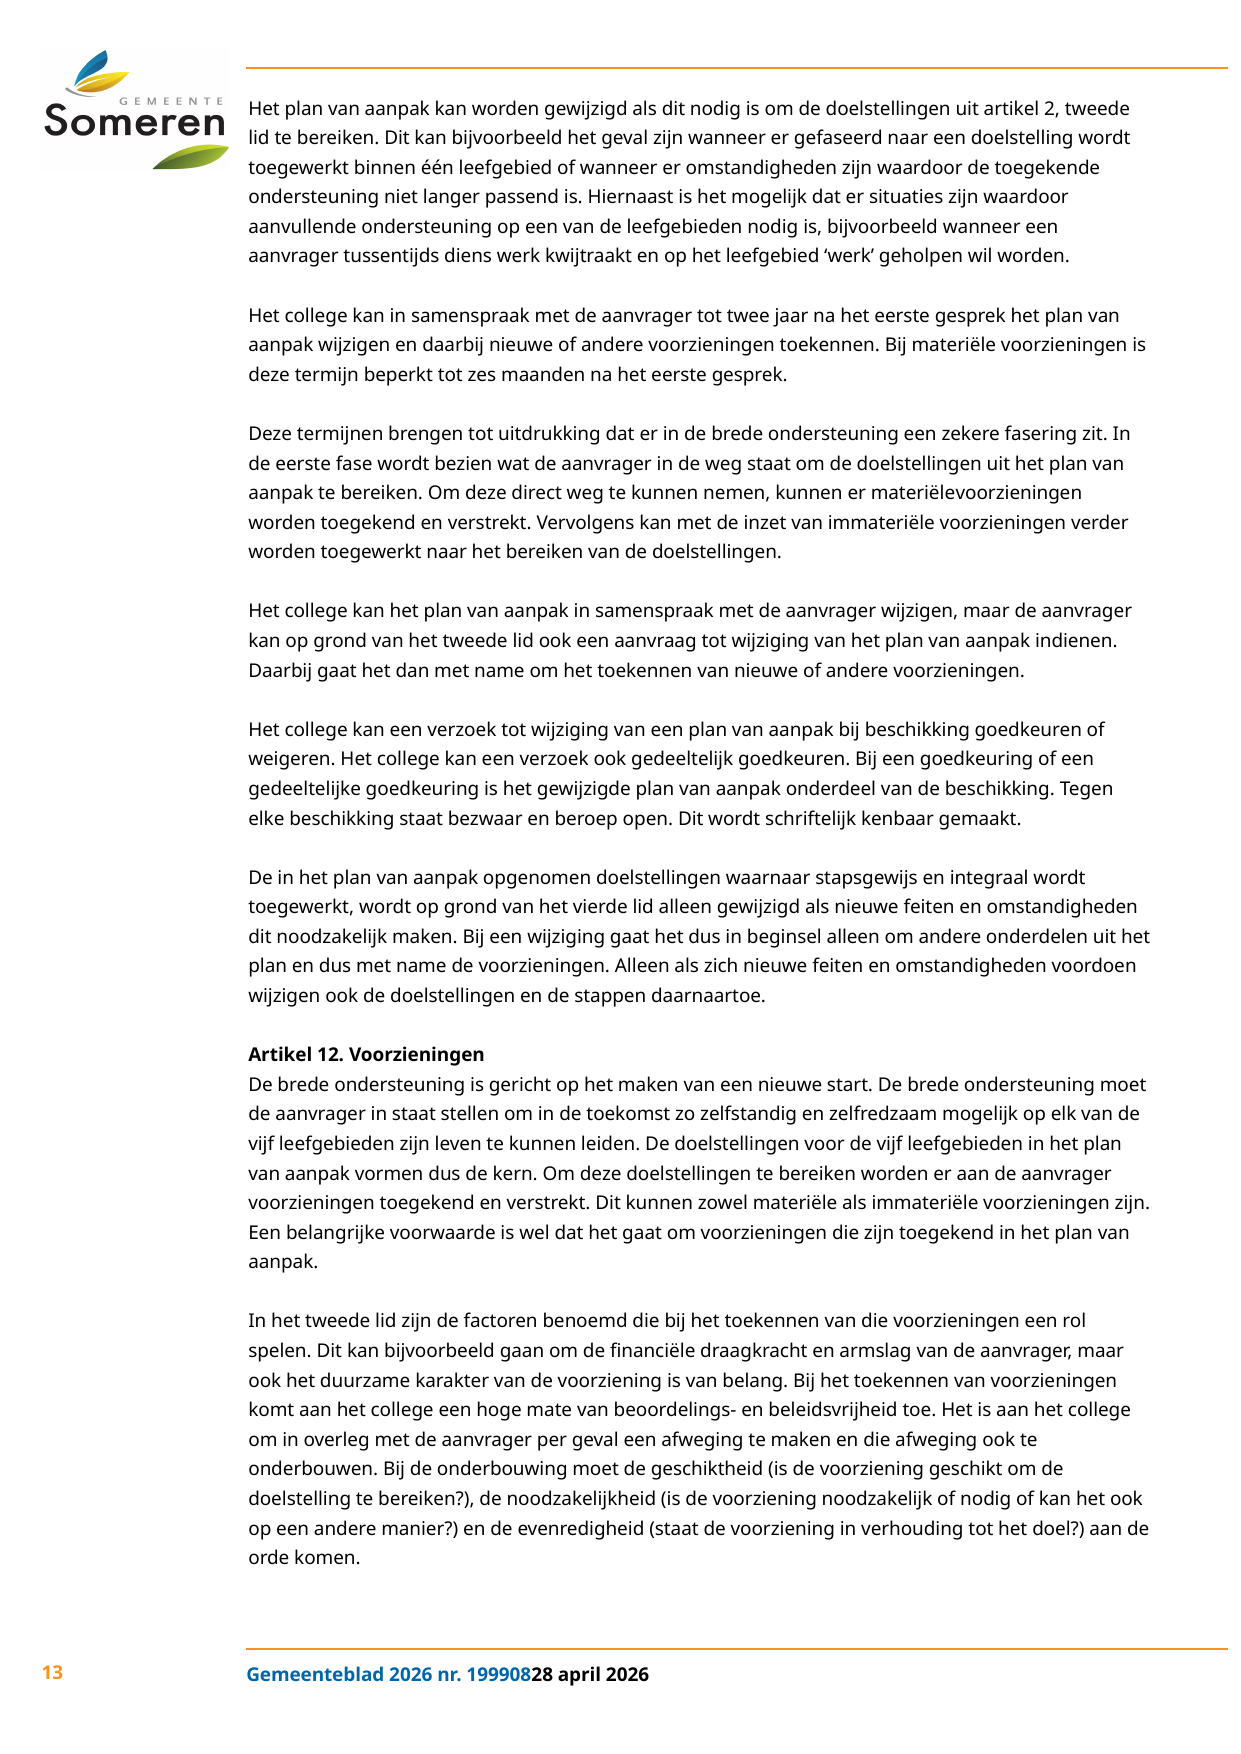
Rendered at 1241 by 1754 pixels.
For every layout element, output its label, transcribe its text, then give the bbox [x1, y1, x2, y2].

text In het tweede lid zijn de factoren benoemd die bij het toekennen van die voorzieningen een rol spelen. Dit kan bijvoorbeeld gaan om de financiële draagkracht en armslag van de aanvrager, maar ook het duurzame karakter van de voorziening is van belang. Bij het toekennen van voorzieningen komt aan het college een hoge mate van beoordelings- en beleidsvrijheid toe. Het is aan het college om in overleg met de aanvrager per geval een afweging te maken en die afweging ook te onderbouwen. Bij de onderbouwing moet de geschiktheid (is de voorziening geschikt om de doelstelling te bereiken?), de noodzakelijkheid (is de voorziening noodzakelijk of nodig of kan het ook op een andere manier?) en de evenredigheid (staat de voorziening in verhouding tot het doel?) aan de orde komen. [248, 1308, 1152, 1570]
text Artikel 12. Voorzieningen [248, 1041, 1152, 1067]
text Het college kan in samenspraak met de aanvrager tot twee jaar na het eerste gesprek het plan van aanpak wijzigen en daarbij nieuwe of andere voorzieningen toekennen. Bij materiële voorzieningen is deze termijn beperkt tot zes maanden na het eerste gesprek. [248, 302, 1152, 387]
text Het college kan het plan van aanpak in samenspraak met de aanvrager wijzigen, maar de aanvrager kan op grond van het tweede lid ook een aanvraag tot wijziging van het plan van aanpak indienen. Daarbij gaat het dan met name om het toekennen van nieuwe of andere voorzieningen. [248, 598, 1152, 683]
text De in het plan van aanpak opgenomen doelstellingen waarnaar stapsgewijs en integraal wordt toegewerkt, wordt op grond van het vierde lid alleen gewijzigd als nieuwe feiten en omstandigheden dit noodzakelijk maken. Bij een wijziging gaat het dus in beginsel alleen om andere onderdelen uit het plan en dus met name de voorzieningen. Alleen als zich nieuwe feiten en omstandigheden voordoen wijzigen ook de doelstellingen en de stappen daarnaartoe. [248, 864, 1152, 1008]
picture [41, 47, 231, 172]
text Het college kan een verzoek tot wijziging van een plan van aanpak bij beschikking goedkeuren of weigeren. Het college kan een verzoek ook gedeeltelijk goedkeuren. Bij een goedkeuring of een gedeeltelijke goedkeuring is het gewijzigde plan van aanpak onderdeel van de beschikking. Tegen elke beschikking staat bezwaar en beroep open. Dit wordt schriftelijk kenbaar gemaakt. [248, 716, 1152, 831]
text Deze termijnen brengen tot uitdrukking dat er in de brede ondersteuning een zekere fasering zit. In de eerste fase wordt bezien wat de aanvrager in de weg staat om de doelstellingen uit het plan van aanpak te bereiken. Om deze direct weg te kunnen nemen, kunnen er materiëlevoorzieningen worden toegekend en verstrekt. Vervolgens kan met de inzet van immateriële voorzieningen verder worden toegewerkt naar het bereiken van de doelstellingen. [248, 420, 1152, 564]
text Het plan van aanpak kan worden gewijzigd als dit nodig is om de doelstellingen uit artikel 2, tweede lid te bereiken. Dit kan bijvoorbeeld het geval zijn wanneer er gefaseerd naar een doelstelling wordt toegewerkt binnen één leefgebied of wanneer er omstandigheden zijn waardoor de toegekende ondersteuning niet langer passend is. Hiernaast is het mogelijk dat er situaties zijn waardoor aanvullende ondersteuning op een van de leefgebieden nodig is, bijvoorbeeld wanneer een aanvrager tussentijds diens werk kwijtraakt en op het leefgebied ‘werk’ geholpen wil worden. [248, 95, 1152, 268]
text De brede ondersteuning is gericht op het maken van een nieuwe start. De brede ondersteuning moet de aanvrager in staat stellen om in de toekomst zo zelfstandig en zelfredzaam mogelijk op elk van de vijf leefgebieden zijn leven te kunnen leiden. De doelstellingen voor de vijf leefgebieden in het plan van aanpak vormen dus de kern. Om deze doelstellingen te bereiken worden er aan de aanvrager voorzieningen toegekend en verstrekt. Dit kunnen zowel materiële als immateriële voorzieningen zijn. Een belangrijke voorwaarde is wel dat het gaat om voorzieningen die zijn toegekend in het plan van aanpak. [248, 1071, 1152, 1274]
